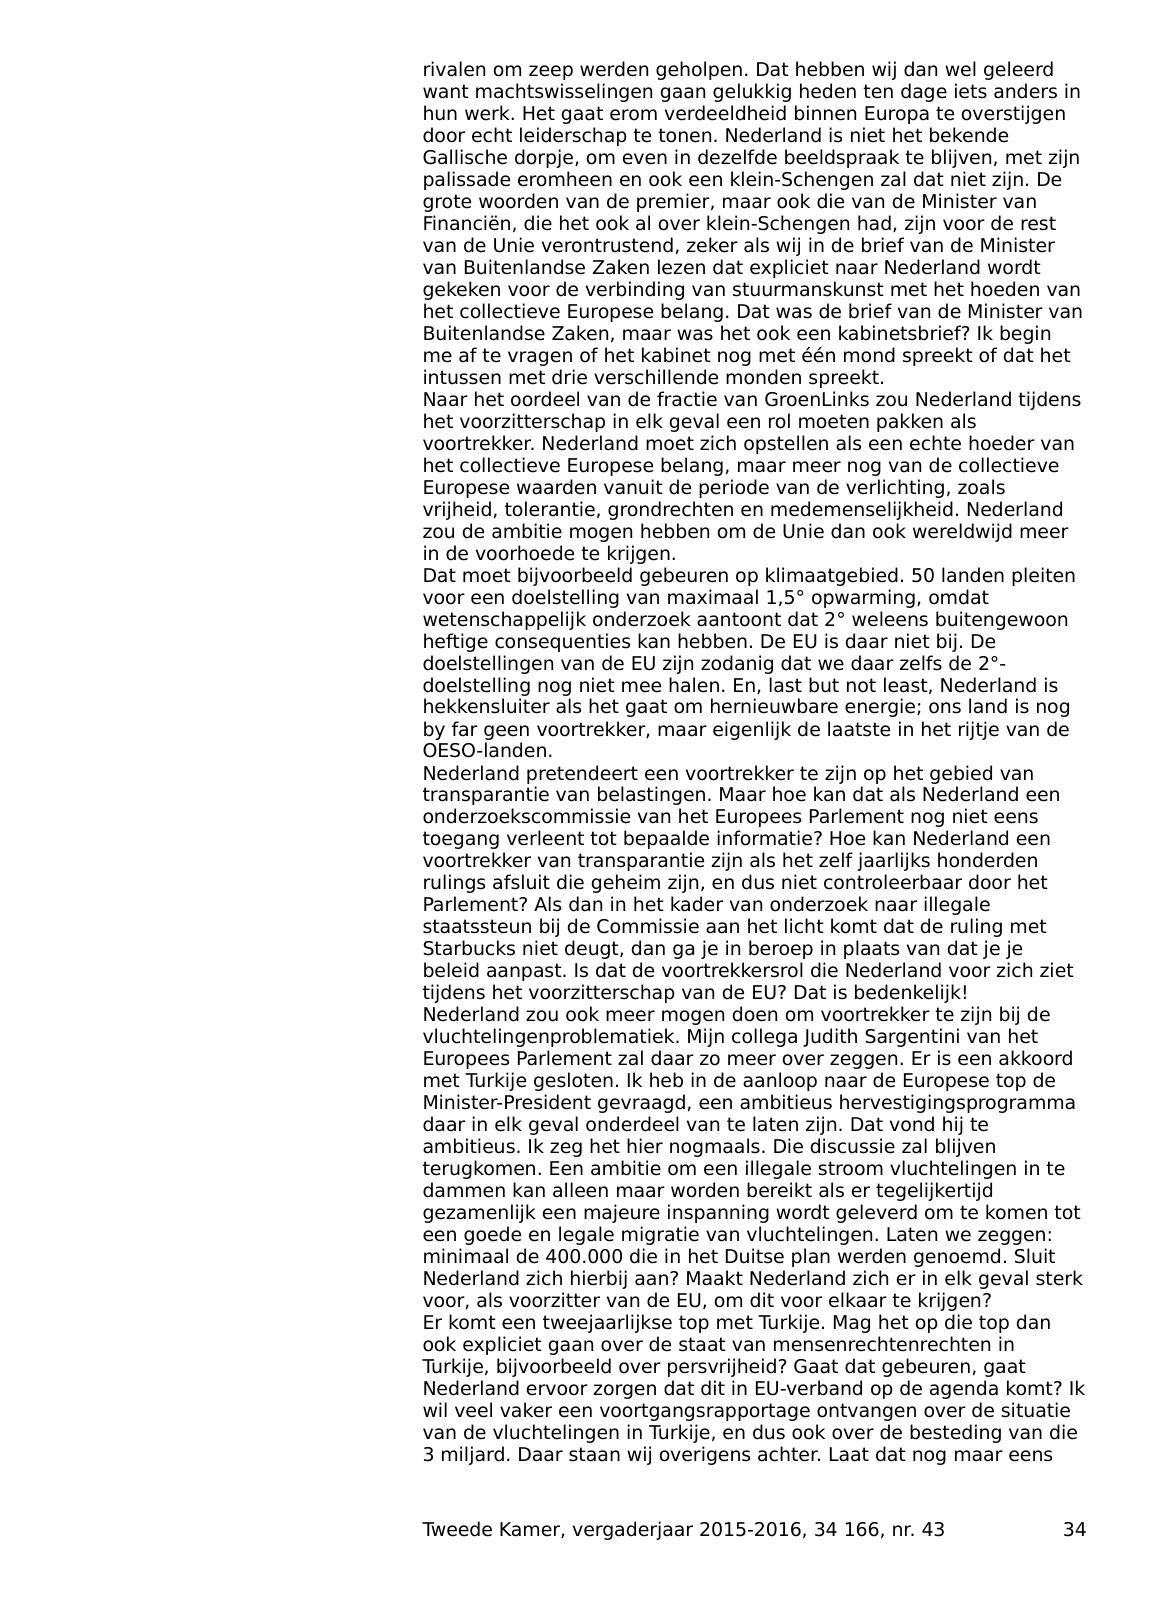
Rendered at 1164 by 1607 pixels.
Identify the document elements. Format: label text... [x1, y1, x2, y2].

text Dat moet bijvoorbeeld gebeuren op klimaatgebied. 50 landen pleiten voor een doelstelling van maximaal 1,5° opwarming, omdat wetenschappelijk onderzoek aantoont dat 2° weleens buitengewoon heftige consequenties kan hebben. De EU is daar niet bij. De doelstellingen van de EU zijn zodanig dat we daar zelfs de 2°-doelstelling nog niet mee halen. En, last but not least, Nederland is hekkensluiter als het gaat om hernieuwbare energie; ons land is nog by far geen voortrekker, maar eigenlijk de laatste in het rijtje van de OESO-landen. [422, 564, 1087, 762]
text rivalen om zeep werden geholpen. Dat hebben wij dan wel geleerd want machtswisselingen gaan gelukkig heden ten dage iets anders in hun werk. Het gaat erom verdeeldheid binnen Europa te overstijgen door echt leiderschap te tonen. Nederland is niet het bekende Gallische dorpje, om even in dezelfde beeldspraak te blijven, met zijn palissade eromheen en ook een klein-Schengen zal dat niet zijn. De grote woorden van de premier, maar ook die van de Minister van Financiën, die het ook al over klein-Schengen had, zijn voor de rest van de Unie verontrustend, zeker als wij in de brief van de Minister van Buitenlandse Zaken lezen dat expliciet naar Nederland wordt gekeken voor de verbinding van stuurmanskunst met het hoeden van het collectieve Europese belang. Dat was de brief van de Minister van Buitenlandse Zaken, maar was het ook een kabinetsbrief? Ik begin me af te vragen of het kabinet nog met één mond spreekt of dat het intussen met drie verschillende monden spreekt. [422, 59, 1087, 389]
text Naar het oordeel van de fractie van GroenLinks zou Nederland tijdens het voorzitterschap in elk geval een rol moeten pakken als voortrekker. Nederland moet zich opstellen als een echte hoeder van het collectieve Europese belang, maar meer nog van de collectieve Europese waarden vanuit de periode van de verlichting, zoals vrijheid, tolerantie, grondrechten en medemenselijkheid. Nederland zou de ambitie mogen hebben om de Unie dan ook wereldwijd meer in de voorhoede te krijgen. [422, 389, 1087, 564]
text Nederland zou ook meer mogen doen om voortrekker te zijn bij de vluchtelingenproblematiek. Mijn collega Judith Sargentini van het Europees Parlement zal daar zo meer over zeggen. Er is een akkoord met Turkije gesloten. Ik heb in de aanloop naar de Europese top de Minister-President gevraagd, een ambitieus hervestigingsprogramma daar in elk geval onderdeel van te laten zijn. Dat vond hij te ambitieus. Ik zeg het hier nogmaals. Die discussie zal blijven terugkomen. Een ambitie om een illegale stroom vluchtelingen in te dammen kan alleen maar worden bereikt als er tegelijkertijd gezamenlijk een majeure inspanning wordt geleverd om te komen tot een goede en legale migratie van vluchtelingen. Laten we zeggen: minimaal de 400.000 die in het Duitse plan werden genoemd. Sluit Nederland zich hierbij aan? Maakt Nederland zich er in elk geval sterk voor, als voorzitter van de EU, om dit voor elkaar te krijgen? [422, 1004, 1087, 1312]
text Nederland pretendeert een voortrekker te zijn op het gebied van transparantie van belastingen. Maar hoe kan dat als Nederland een onderzoekscommissie van het Europees Parlement nog niet eens toegang verleent tot bepaalde informatie? Hoe kan Nederland een voortrekker van transparantie zijn als het zelf jaarlijks honderden rulings afsluit die geheim zijn, en dus niet controleerbaar door het Parlement? Als dan in het kader van onderzoek naar illegale staatssteun bij de Commissie aan het licht komt dat de ruling met Starbucks niet deugt, dan ga je in beroep in plaats van dat je je beleid aanpast. Is dat de voortrekkersrol die Nederland voor zich ziet tijdens het voorzitterschap van de EU? Dat is bedenkelijk! [422, 762, 1087, 1004]
text Er komt een tweejaarlijkse top met Turkije. Mag het op die top dan ook expliciet gaan over de staat van mensenrechtenrechten in Turkije, bijvoorbeeld over persvrijheid? Gaat dat gebeuren, gaat Nederland ervoor zorgen dat dit in EU-verband op de agenda komt? Ik wil veel vaker een voortgangsrapportage ontvangen over de situatie van de vluchtelingen in Turkije, en dus ook over de besteding van die 3 miljard. Daar staan wij overigens achter. Laat dat nog maar eens [422, 1312, 1087, 1466]
